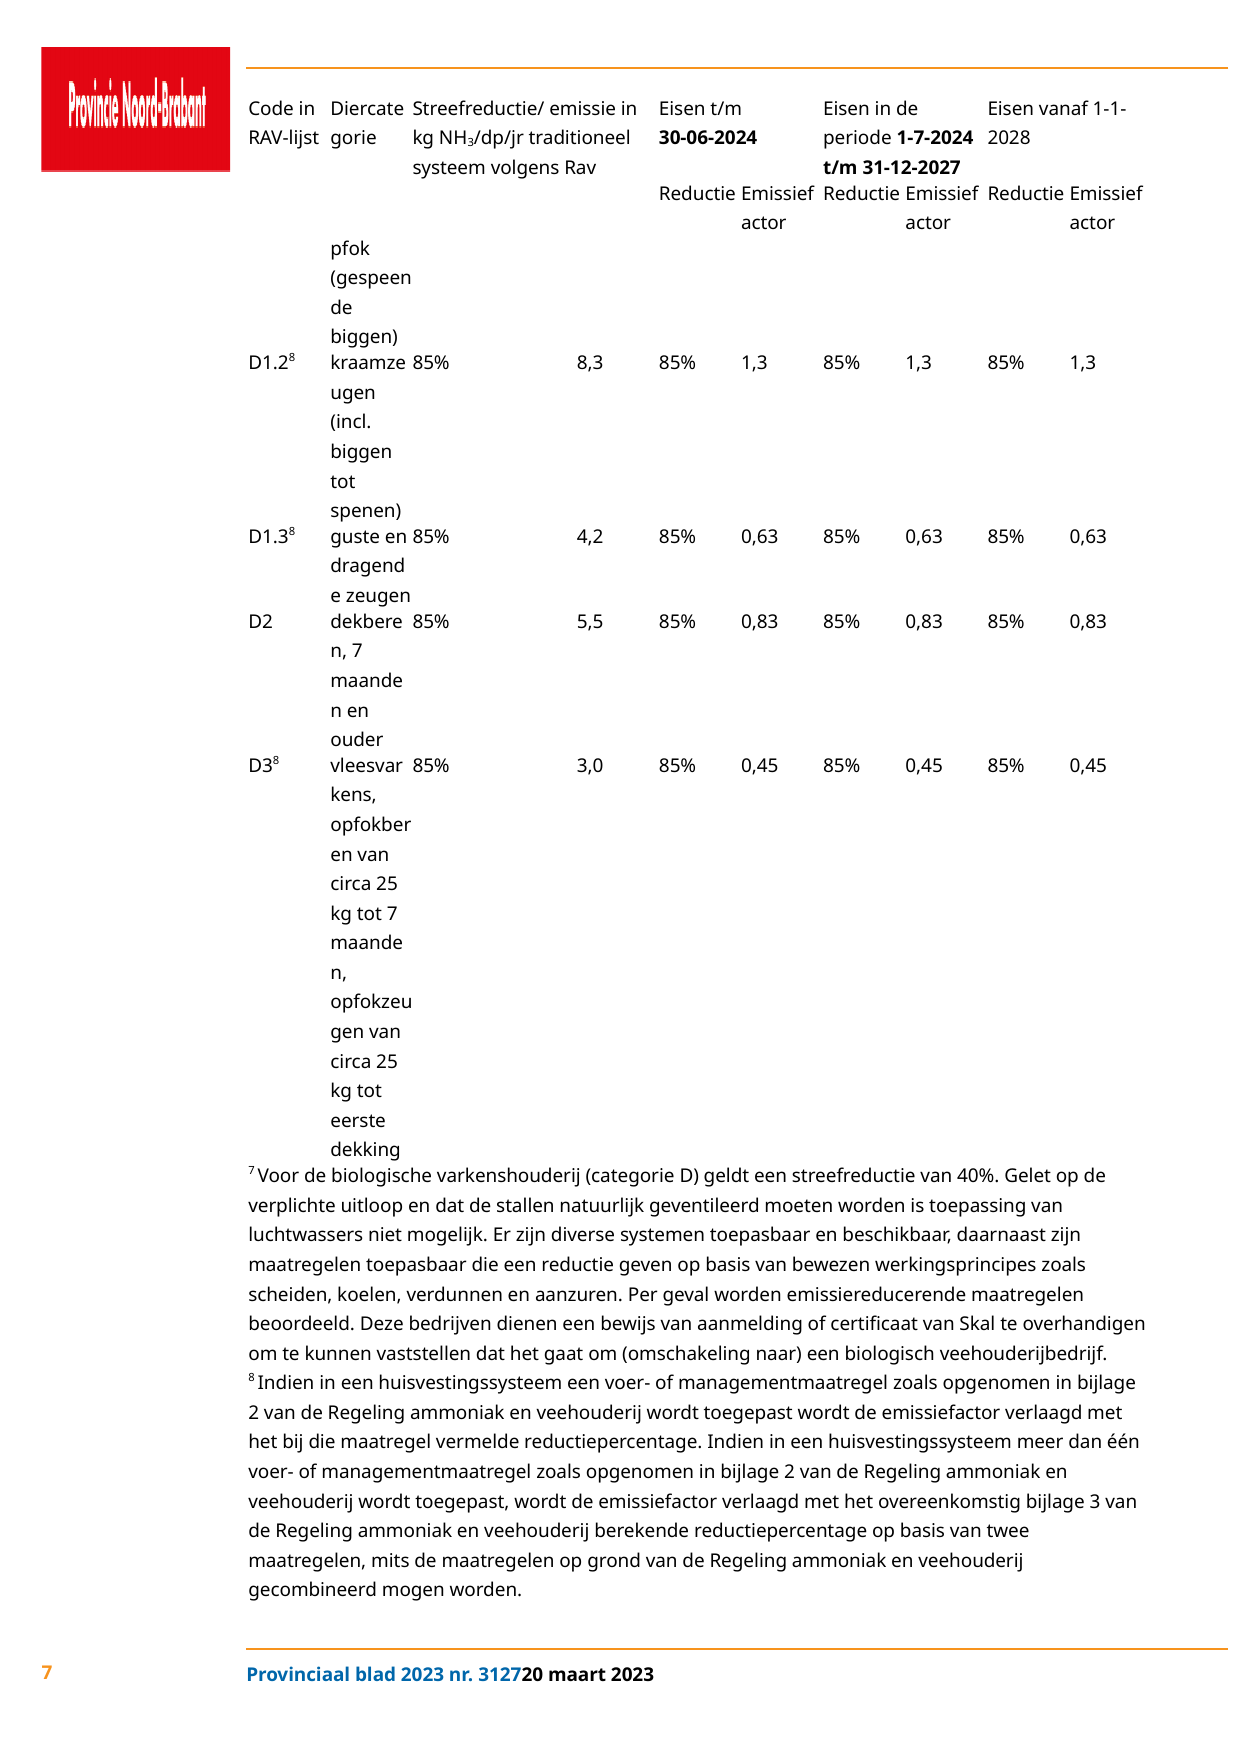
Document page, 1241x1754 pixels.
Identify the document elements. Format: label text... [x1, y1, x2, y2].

table_cell 85% [659, 350, 741, 523]
table_cell 0,83 [1069, 608, 1152, 752]
table_header Diercategorie [330, 95, 412, 180]
table_cell 0,83 [741, 608, 823, 752]
table_cell 7 Voor de biologische varkenshouderij (categorie D) geldt een streefreductie van 40%. Gelet op de verplichte uitloop en dat de stallen natuurlijk geventileerd moeten worden is toepassing van luchtwassers niet mogelijk. Er zijn diverse systemen toepasbaar en beschikbaar, daarnaast zijn maatregelen toepasbaar die een reductie geven op basis van bewezen werkingsprincipes zoals scheiden, koelen, verdunnen en aanzuren. Per geval worden emissiereducerende maatregelen beoordeeld. Deze bedrijven dienen een bewijs van aanmelding of certificaat van Skal te overhandigen om te kunnen vaststellen dat het gaat om (omschakeling naar) een biologisch veehouderijbedrijf. 8 Indien in een huisvestingssysteem een voer- of managementmaatregel zoals opgenomen in bijlage 2 van de Regeling ammoniak en veehouderij wordt toegepast wordt de emissiefactor verlaagd met het bij die maatregel vermelde reductiepercentage. Indien in een huisvestingssysteem meer dan één voer- of managementmaatregel zoals opgenomen in bijlage 2 van de Regeling ammoniak en veehouderij wordt toegepast, wordt de emissiefactor verlaagd met het overeenkomstig bijlage 3 van de Regeling ammoniak en veehouderij berekende reductiepercentage op basis van twee maatregelen, mits de maatregelen op grond van de Regeling ammoniak en veehouderij gecombineerd mogen worden. [248, 1163, 1152, 1602]
table_cell Emissiefactor [905, 180, 987, 235]
table_cell 85% [987, 350, 1069, 523]
table_cell [823, 235, 905, 349]
table_cell 1,3 [1069, 350, 1152, 523]
table_cell 0,45 [1069, 752, 1152, 1162]
table_cell 0,45 [905, 752, 987, 1162]
table_cell 8,3 [577, 350, 659, 523]
table_cell D38 [248, 752, 330, 1162]
table_cell 85% [987, 608, 1069, 752]
table_cell 85% [823, 350, 905, 523]
table_cell [659, 235, 741, 349]
table_cell D1.38 [248, 523, 330, 608]
table_header Eisen vanaf 1-1-2028 [987, 95, 1152, 180]
table_cell 85% [659, 752, 741, 1162]
table_cell 0,45 [741, 752, 823, 1162]
table_cell Reductie [659, 180, 741, 235]
table_cell [905, 235, 987, 349]
table_cell 85% [659, 608, 741, 752]
table_cell pfok (gespeende biggen) [330, 235, 412, 349]
table_cell [577, 235, 659, 349]
table_cell 85% [412, 523, 577, 608]
table_cell 0,63 [741, 523, 823, 608]
table_cell 4,2 [577, 523, 659, 608]
table_cell 85% [823, 608, 905, 752]
table_header Eisen t/m 30-06-2024 [659, 95, 823, 180]
table_cell 85% [412, 752, 577, 1162]
table_cell [741, 235, 823, 349]
table_cell 85% [412, 608, 577, 752]
table_header Eisen in de periode 1-7-2024 t/m 31-12-2027 [823, 95, 987, 180]
table_cell Emissiefactor [741, 180, 823, 235]
table_cell 85% [987, 523, 1069, 608]
table_cell [1069, 235, 1152, 349]
table_cell [248, 180, 330, 235]
picture [41, 47, 231, 172]
table_cell 85% [412, 350, 577, 523]
table_cell kraamzeugen (incl. biggen tot spenen) [330, 350, 412, 523]
table_cell Emissiefactor [1069, 180, 1152, 235]
table_cell D2 [248, 608, 330, 752]
table_cell [412, 235, 577, 349]
table_header Code in RAV-lijst [248, 95, 330, 180]
table_cell Reductie [987, 180, 1069, 235]
table_cell [248, 235, 330, 349]
table_cell 5,5 [577, 608, 659, 752]
table_cell 85% [823, 752, 905, 1162]
table_cell guste en dragende zeugen [330, 523, 412, 608]
table_cell 85% [823, 523, 905, 608]
table_header Streefreductie/ emissie in kg NH3/dp/jr traditioneel systeem volgens Rav [412, 95, 659, 180]
table_cell dekberen, 7 maanden en ouder [330, 608, 412, 752]
table_cell 1,3 [741, 350, 823, 523]
table_cell 85% [659, 523, 741, 608]
table_cell D1.28 [248, 350, 330, 523]
table_cell 1,3 [905, 350, 987, 523]
table_cell vleesvarkens, opfokberen van circa 25 kg tot 7 maanden, opfokzeugen van circa 25 kg tot eerste dekking [330, 752, 412, 1162]
table_cell Reductie [823, 180, 905, 235]
table_cell 0,83 [905, 608, 987, 752]
table_cell 0,63 [905, 523, 987, 608]
table_cell 0,63 [1069, 523, 1152, 608]
table_cell 3,0 [577, 752, 659, 1162]
table_cell [987, 235, 1069, 349]
table_cell 85% [987, 752, 1069, 1162]
table_cell [412, 180, 659, 235]
table_cell [330, 180, 412, 235]
